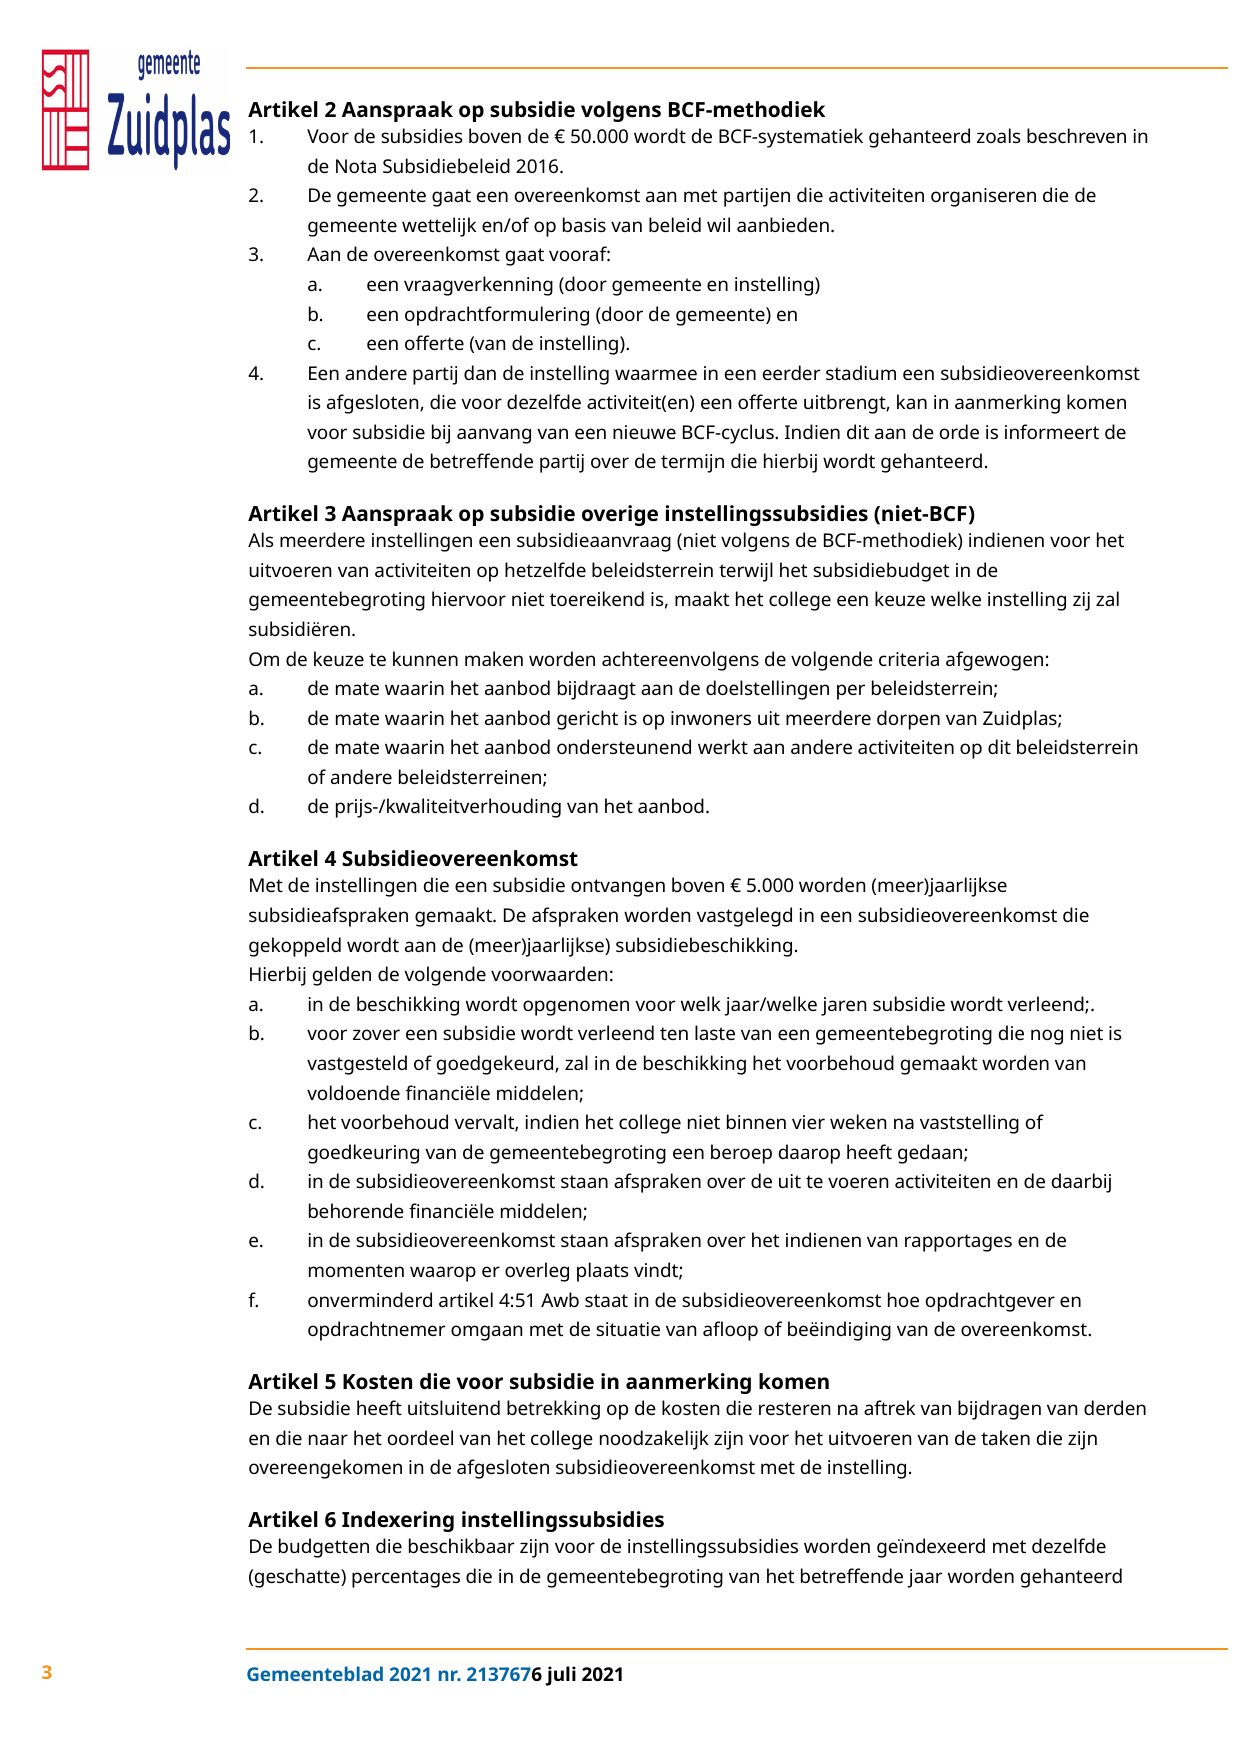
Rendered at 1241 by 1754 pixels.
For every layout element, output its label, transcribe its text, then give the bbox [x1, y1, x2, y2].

list de mate waarin het aanbod gericht is op inwoners uit meerdere dorpen van Zuidplas; [248, 705, 1152, 731]
list De gemeente gaat een overeenkomst aan met partijen die activiteiten organiseren die de gemeente wettelijk en/of op basis van beleid wil aanbieden. [248, 182, 1152, 238]
text Artikel 3 Aanspraak op subsidie overige instellingssubsidies (niet-BCF) [248, 499, 1152, 527]
list onverminderd artikel 4:51 Awb staat in de subsidieovereenkomst hoe opdrachtgever en opdrachtnemer omgaan met de situatie van afloop of beëindiging van de overeenkomst. [248, 1287, 1152, 1342]
text Artikel 6 Indexering instellingssubsidies [248, 1505, 1152, 1533]
list de prijs-/kwaliteitverhouding van het aanbod. [248, 794, 1152, 819]
list de mate waarin het aanbod bijdraagt aan de doelstellingen per beleidsterrein; [248, 675, 1152, 701]
text Artikel 2 Aanspraak op subsidie volgens BCF-methodiek [248, 95, 1152, 123]
list Een andere partij dan de instelling waarmee in een eerder stadium een subsidieovereenkomst is afgesloten, die voor dezelfde activiteit(en) een offerte uitbrengt, kan in aanmerking komen voor subsidie bij aanvang van een nieuwe BCF-cyclus. Indien dit aan de orde is informeert de gemeente de betreffende partij over de termijn die hierbij wordt gehanteerd. [248, 360, 1152, 474]
text Om de keuze te kunnen maken worden achtereenvolgens de volgende criteria afgewogen: [248, 646, 1152, 672]
text De budgetten die beschikbaar zijn voor de instellingssubsidies worden geïndexeerd met dezelfde (geschatte) percentages die in de gemeentebegroting van het betreffende jaar worden gehanteerd [248, 1533, 1152, 1588]
list in de subsidieovereenkomst staan afspraken over de uit te voeren activiteiten en de daarbij behorende financiële middelen; [248, 1168, 1152, 1224]
list Aan de overeenkomst gaat vooraf: [248, 242, 1152, 267]
text Met de instellingen die een subsidie ontvangen boven € 5.000 worden (meer)jaarlijkse subsidieafspraken gemaakt. De afspraken worden vastgelegd in een subsidieovereenkomst die gekoppeld wordt aan de (meer)jaarlijkse) subsidiebeschikking. [248, 873, 1152, 957]
list een offerte (van de instelling). [307, 330, 1152, 356]
list het voorbehoud vervalt, indien het college niet binnen vier weken na vaststelling of goedkeuring van de gemeentebegroting een beroep daarop heeft gedaan; [248, 1109, 1152, 1164]
text Artikel 4 Subsidieovereenkomst [248, 844, 1152, 873]
list een vraagverkenning (door gemeente en instelling) [307, 271, 1152, 297]
list in de subsidieovereenkomst staan afspraken over het indienen van rapportages en de momenten waarop er overleg plaats vindt; [248, 1228, 1152, 1283]
list Voor de subsidies boven de € 50.000 wordt de BCF-systematiek gehanteerd zoals beschreven in de Nota Subsidiebeleid 2016. [248, 123, 1152, 178]
list in de beschikking wordt opgenomen voor welk jaar/welke jaren subsidie wordt verleend;. [248, 991, 1152, 1017]
list de mate waarin het aanbod ondersteunend werkt aan andere activiteiten op dit beleidsterrein of andere beleidsterreinen; [248, 734, 1152, 790]
text Als meerdere instellingen een subsidieaanvraag (niet volgens de BCF-methodiek) indienen voor het uitvoeren van activiteiten op hetzelfde beleidsterrein terwijl het subsidiebudget in de gemeentebegroting hiervoor niet toereikend is, maakt het college een keuze welke instelling zij zal subsidiëren. [248, 527, 1152, 642]
list voor zover een subsidie wordt verleend ten laste van een gemeentebegroting die nog niet is vastgesteld of goedgekeurd, zal in de beschikking het voorbehoud gemaakt worden van voldoende financiële middelen; [248, 1021, 1152, 1105]
list een opdrachtformulering (door de gemeente) en [307, 301, 1152, 326]
text Artikel 5 Kosten die voor subsidie in aanmerking komen [248, 1367, 1152, 1395]
text Hierbij gelden de volgende voorwaarden: [248, 961, 1152, 987]
picture [41, 47, 231, 172]
text De subsidie heeft uitsluitend betrekking op de kosten die resteren na aftrek van bijdragen van derden en die naar het oordeel van het college noodzakelijk zijn voor het uitvoeren van de taken die zijn overeengekomen in de afgesloten subsidieovereenkomst met de instelling. [248, 1395, 1152, 1480]
